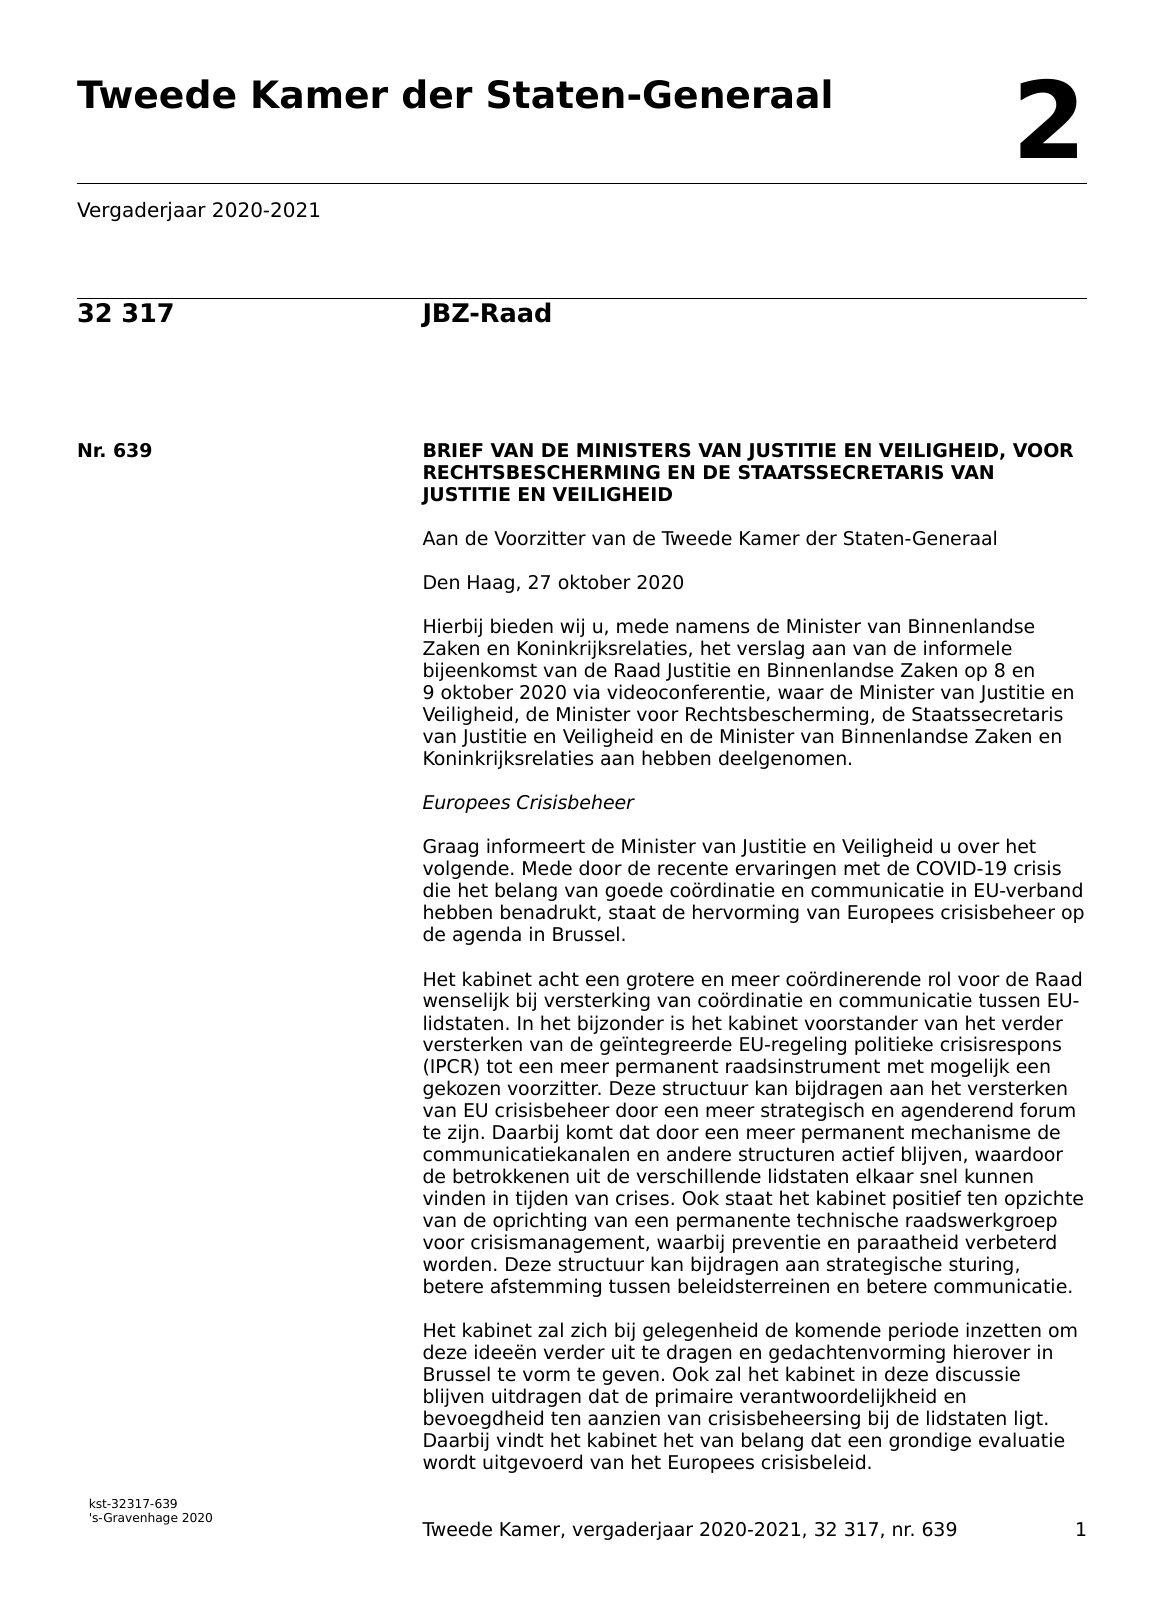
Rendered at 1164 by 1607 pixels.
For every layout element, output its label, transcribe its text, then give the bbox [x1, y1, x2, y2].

subtitle Nr. 639 BRIEF VAN DE MINISTERS VAN JUSTITIE EN VEILIGHEID, VOOR RECHTSBESCHERMING EN DE STAATSSECRETARIS VAN JUSTITIE EN VEILIGHEID [77, 440, 1087, 506]
subtitle Europees Crisisbeheer [422, 792, 1087, 814]
text Het kabinet zal zich bij gelegenheid de komende periode inzetten om deze ideeën verder uit te dragen en gedachtenvorming hierover in Brussel te vorm te geven. Ook zal het kabinet in deze discussie blijven uitdragen dat de primaire verantwoordelijkheid en bevoegdheid ten aanzien van crisisbeheersing bij de lidstaten ligt. Daarbij vindt het kabinet het van belang dat een grondige evaluatie wordt uitgevoerd van het Europees crisisbeleid. [422, 1320, 1087, 1474]
subtitle 32 317 JBZ-Raad [77, 299, 1087, 329]
text Het kabinet acht een grotere en meer coördinerende rol voor de Raad wenselijk bij versterking van coördinatie en communicatie tussen EU-lidstaten. In het bijzonder is het kabinet voorstander van het verder versterken van de geïntegreerde EU-regeling politieke crisisrespons (IPCR) tot een meer permanent raadsinstrument met mogelijk een gekozen voorzitter. Deze structuur kan bijdragen aan het versterken van EU crisisbeheer door een meer strategisch en agenderend forum te zijn. Daarbij komt dat door een meer permanent mechanisme de communicatiekanalen en andere structuren actief blijven, waardoor de betrokkenen uit de verschillende lidstaten elkaar snel kunnen vinden in tijden van crises. Ook staat het kabinet positief ten opzichte van de oprichting van een permanente technische raadswerkgroep voor crisismanagement, waarbij preventie en paraatheid verbeterd worden. Deze structuur kan bijdragen aan strategische sturing, betere afstemming tussen beleidsterreinen en betere communicatie. [422, 968, 1087, 1298]
text Den Haag, 27 oktober 2020 [422, 572, 1087, 594]
table_header 2 [886, 59, 1087, 183]
text 's-Gravenhage 2020 [88, 1511, 323, 1525]
text Graag informeert de Minister van Justitie en Veiligheid u over het volgende. Mede door de recente ervaringen met de COVID-19 crisis die het belang van goede coördinatie en communicatie in EU-verband hebben benadrukt, staat de hervorming van Europees crisisbeheer op de agenda in Brussel. [422, 836, 1087, 946]
text Aan de Voorzitter van de Tweede Kamer der Staten-Generaal [422, 528, 1087, 550]
text Hierbij bieden wij u, mede namens de Minister van Binnenlandse Zaken en Koninkrijksrelaties, het verslag aan van de informele bijeenkomst van de Raad Justitie en Binnenlandse Zaken op 8 en 9 oktober 2020 via videoconferentie, waar de Minister van Justitie en Veiligheid, de Minister voor Rechtsbescherming, de Staatssecretaris van Justitie en Veiligheid en de Minister van Binnenlandse Zaken en Koninkrijksrelaties aan hebben deelgenomen. [422, 616, 1087, 770]
text kst-32317-639 [88, 1497, 323, 1511]
table_header Tweede Kamer der Staten-Generaal [77, 59, 886, 183]
table_cell Vergaderjaar 2020-2021 [77, 184, 1087, 298]
